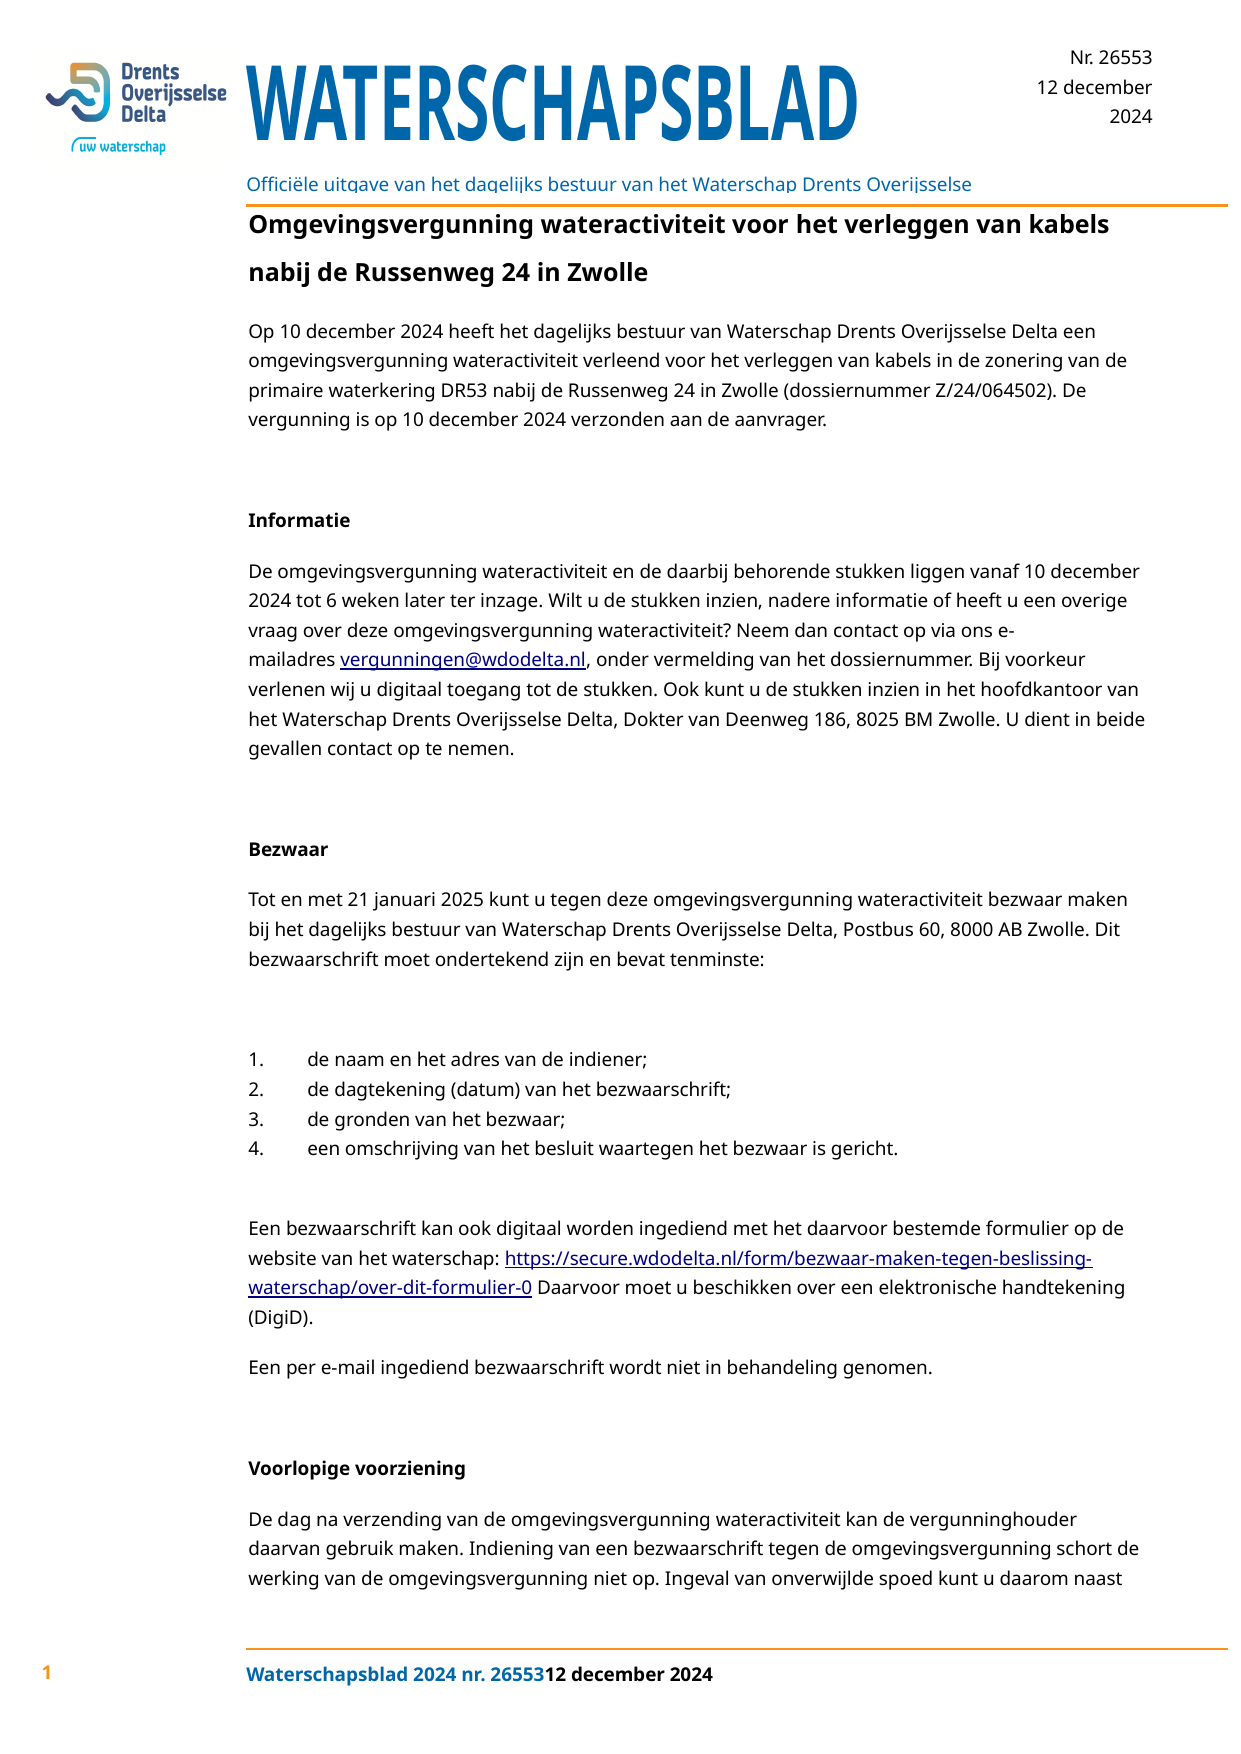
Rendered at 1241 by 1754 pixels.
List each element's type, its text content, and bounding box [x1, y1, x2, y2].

text Voorlopige voorziening [248, 1455, 1152, 1481]
text Een bezwaarschrift kan ook digitaal worden ingediend met het daarvoor bestemde formulier op de website van het waterschap: https://secure.wdodelta.nl/form/bezwaar-maken-tegen-beslissing-waterschap/over-dit-formulier-0 Daarvoor moet u beschikken over een elektronische handtekening (DigiD). [248, 1215, 1152, 1330]
text Bezwaar [248, 836, 1152, 862]
text De dag na verzending van de omgevingsvergunning wateractiviteit kan de vergunninghouder daarvan gebruik maken. Indiening van een bezwaarschrift tegen de omgevingsvergunning schort de werking van de omgevingsvergunning niet op. Ingeval van onverwijlde spoed kunt u daarom naast [248, 1506, 1152, 1591]
text Op 10 december 2024 heeft het dagelijks bestuur van Waterschap Drents Overijsselse Delta een omgevingsvergunning wateractiviteit verleend voor het verleggen van kabels in de zonering van de primaire waterkering DR53 nabij de Russenweg 24 in Zwolle (dossiernummer Z/24/064502). De vergunning is op 10 december 2024 verzonden aan de aanvrager. [248, 318, 1152, 432]
list de gronden van het bezwaar; [248, 1106, 1152, 1132]
text Tot en met 21 januari 2025 kunt u tegen deze omgevingsvergunning wateractiviteit bezwaar maken bij het dagelijks bestuur van Waterschap Drents Overijsselse Delta, Postbus 60, 8000 AB Zwolle. Dit bezwaarschrift moet ondertekend zijn en bevat tenminste: [248, 887, 1152, 972]
list de naam en het adres van de indiener; [248, 1047, 1152, 1072]
picture [41, 47, 231, 172]
text Omgevingsvergunning wateractiviteit voor het verleggen van kabels nabij de Russenweg 24 in Zwolle [248, 207, 1152, 288]
text Informatie [248, 507, 1152, 533]
list een omschrijving van het besluit waartegen het bezwaar is gericht. [248, 1135, 1152, 1161]
text De omgevingsvergunning wateractiviteit en de daarbij behorende stukken liggen vanaf 10 december 2024 tot 6 weken later ter inzage. Wilt u de stukken inzien, nadere informatie of heeft u een overige vraag over deze omgevingsvergunning wateractiviteit? Neem dan contact op via ons e-mailadres vergunningen@wdodelta.nl, onder vermelding van het dossiernummer. Bij voorkeur verlenen wij u digitaal toegang tot de stukken. Ook kunt u de stukken inzien in het hoofdkantoor van het Waterschap Drents Overijsselse Delta, Dokter van Deenweg 186, 8025 BM Zwolle. U dient in beide gevallen contact op te nemen. [248, 558, 1152, 761]
text Een per e-mail ingediend bezwaarschrift wordt niet in behandeling genomen. [248, 1354, 1152, 1380]
list de dagtekening (datum) van het bezwaarschrift; [248, 1076, 1152, 1102]
